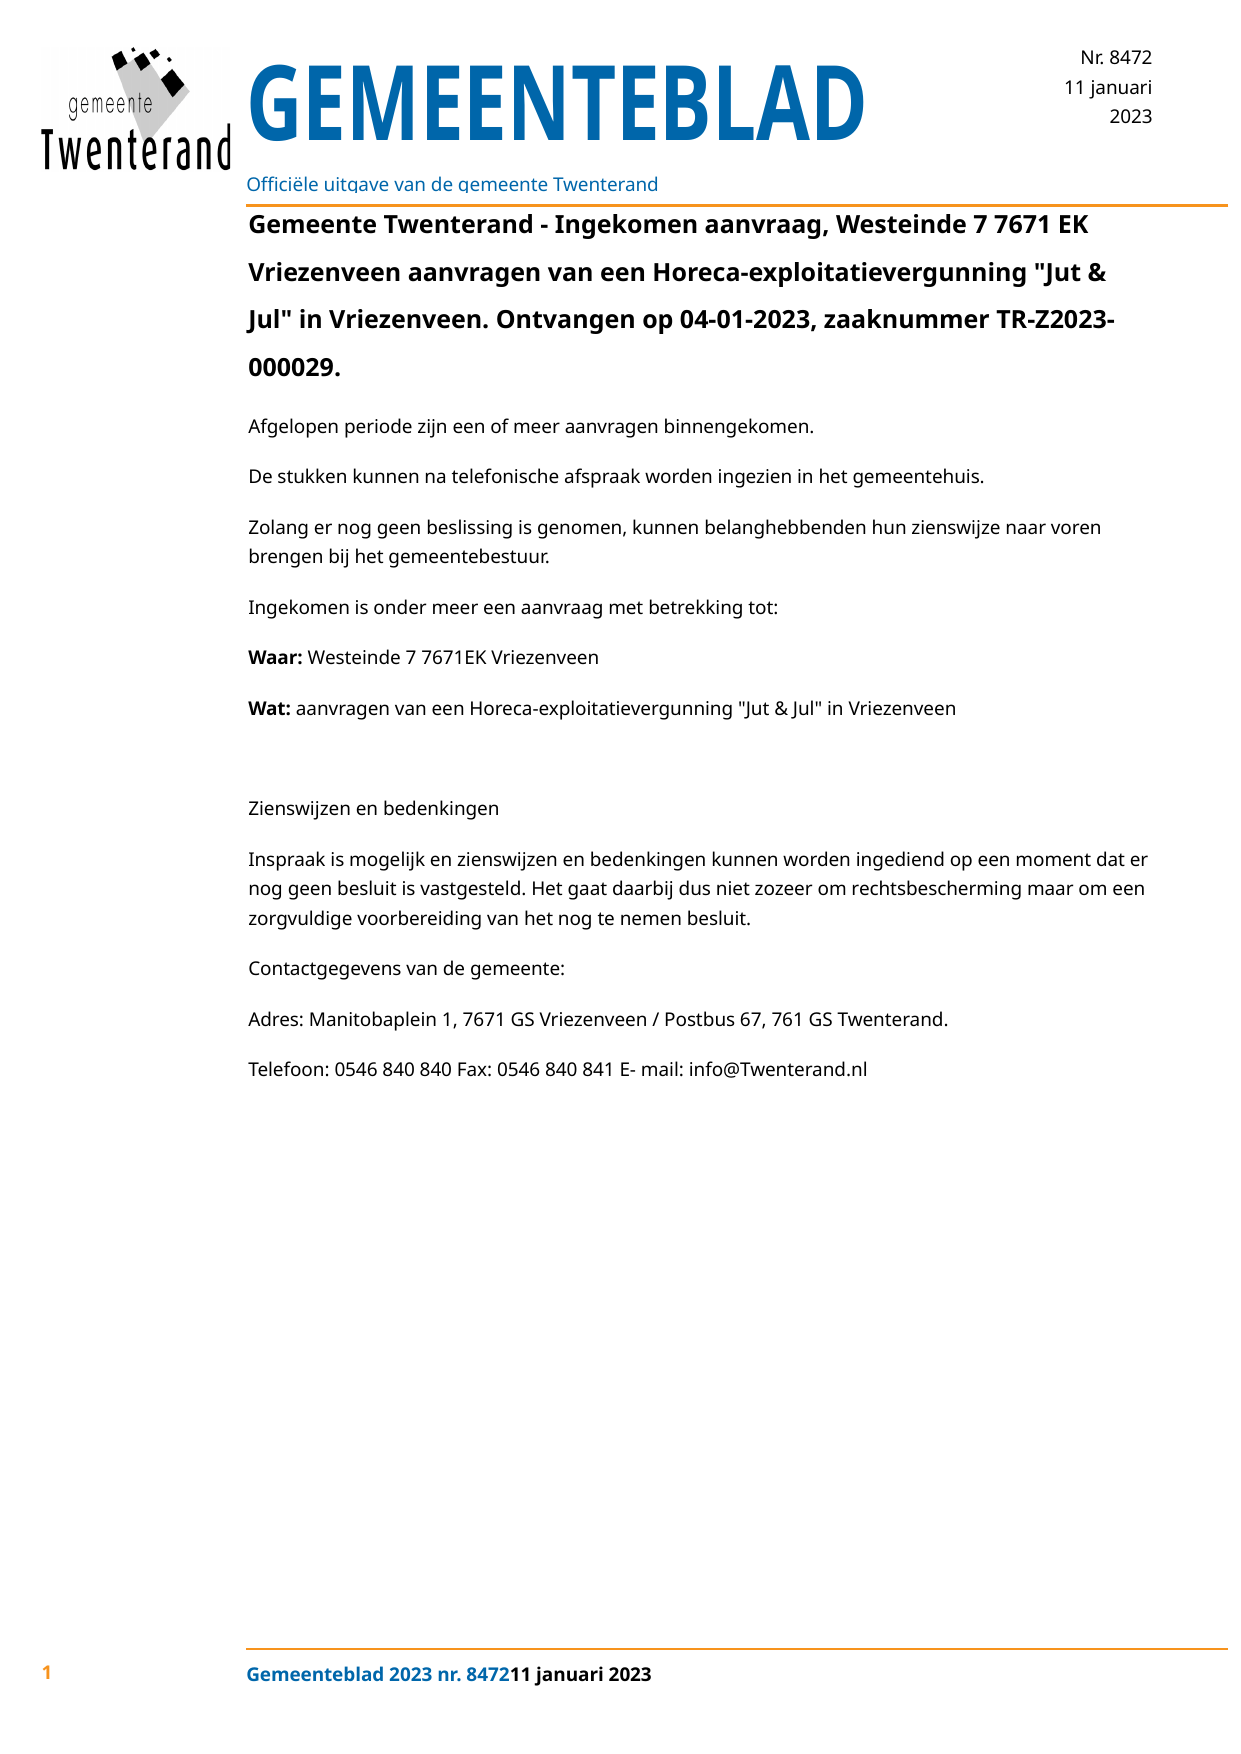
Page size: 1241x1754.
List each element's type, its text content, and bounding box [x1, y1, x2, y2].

text Ingekomen is onder meer een aanvraag met betrekking tot: [248, 594, 1152, 620]
text De stukken kunnen na telefonische afspraak worden ingezien in het gemeentehuis. [248, 463, 1152, 489]
text Gemeente Twenterand - Ingekomen aanvraag, Westeinde 7 7671 EK Vriezenveen aanvragen van een Horeca-exploitatievergunning "Jut & Jul" in Vriezenveen. Ontvangen op 04-01-2023, zaaknummer TR-Z2023-000029. [248, 207, 1152, 384]
text Zienswijzen en bedenkingen [248, 796, 1152, 821]
text Adres: Manitobaplein 1, 7671 GS Vriezenveen / Postbus 67, 761 GS Twenterand. [248, 1006, 1152, 1032]
text Inspraak is mogelijk en zienswijzen en bedenkingen kunnen worden ingediend op een moment dat er nog geen besluit is vastgesteld. Het gaat daarbij dus niet zozeer om rechtsbescherming maar om een zorgvuldige voorbereiding van het nog te nemen besluit. [248, 846, 1152, 931]
text Afgelopen periode zijn een of meer aanvragen binnengekomen. [248, 413, 1152, 439]
text Zolang er nog geen beslissing is genomen, kunnen belanghebbenden hun zienswijze naar voren brengen bij het gemeentebestuur. [248, 514, 1152, 569]
text Telefoon: 0546 840 840 Fax: 0546 840 841 E- mail: info@Twenterand.nl [248, 1056, 1152, 1082]
text Waar: Westeinde 7 7671EK Vriezenveen [248, 644, 1152, 670]
text Contactgegevens van de gemeente: [248, 956, 1152, 981]
text Wat: aanvragen van een Horeca-exploitatievergunning "Jut & Jul" in Vriezenveen [248, 695, 1152, 721]
picture [41, 47, 231, 172]
